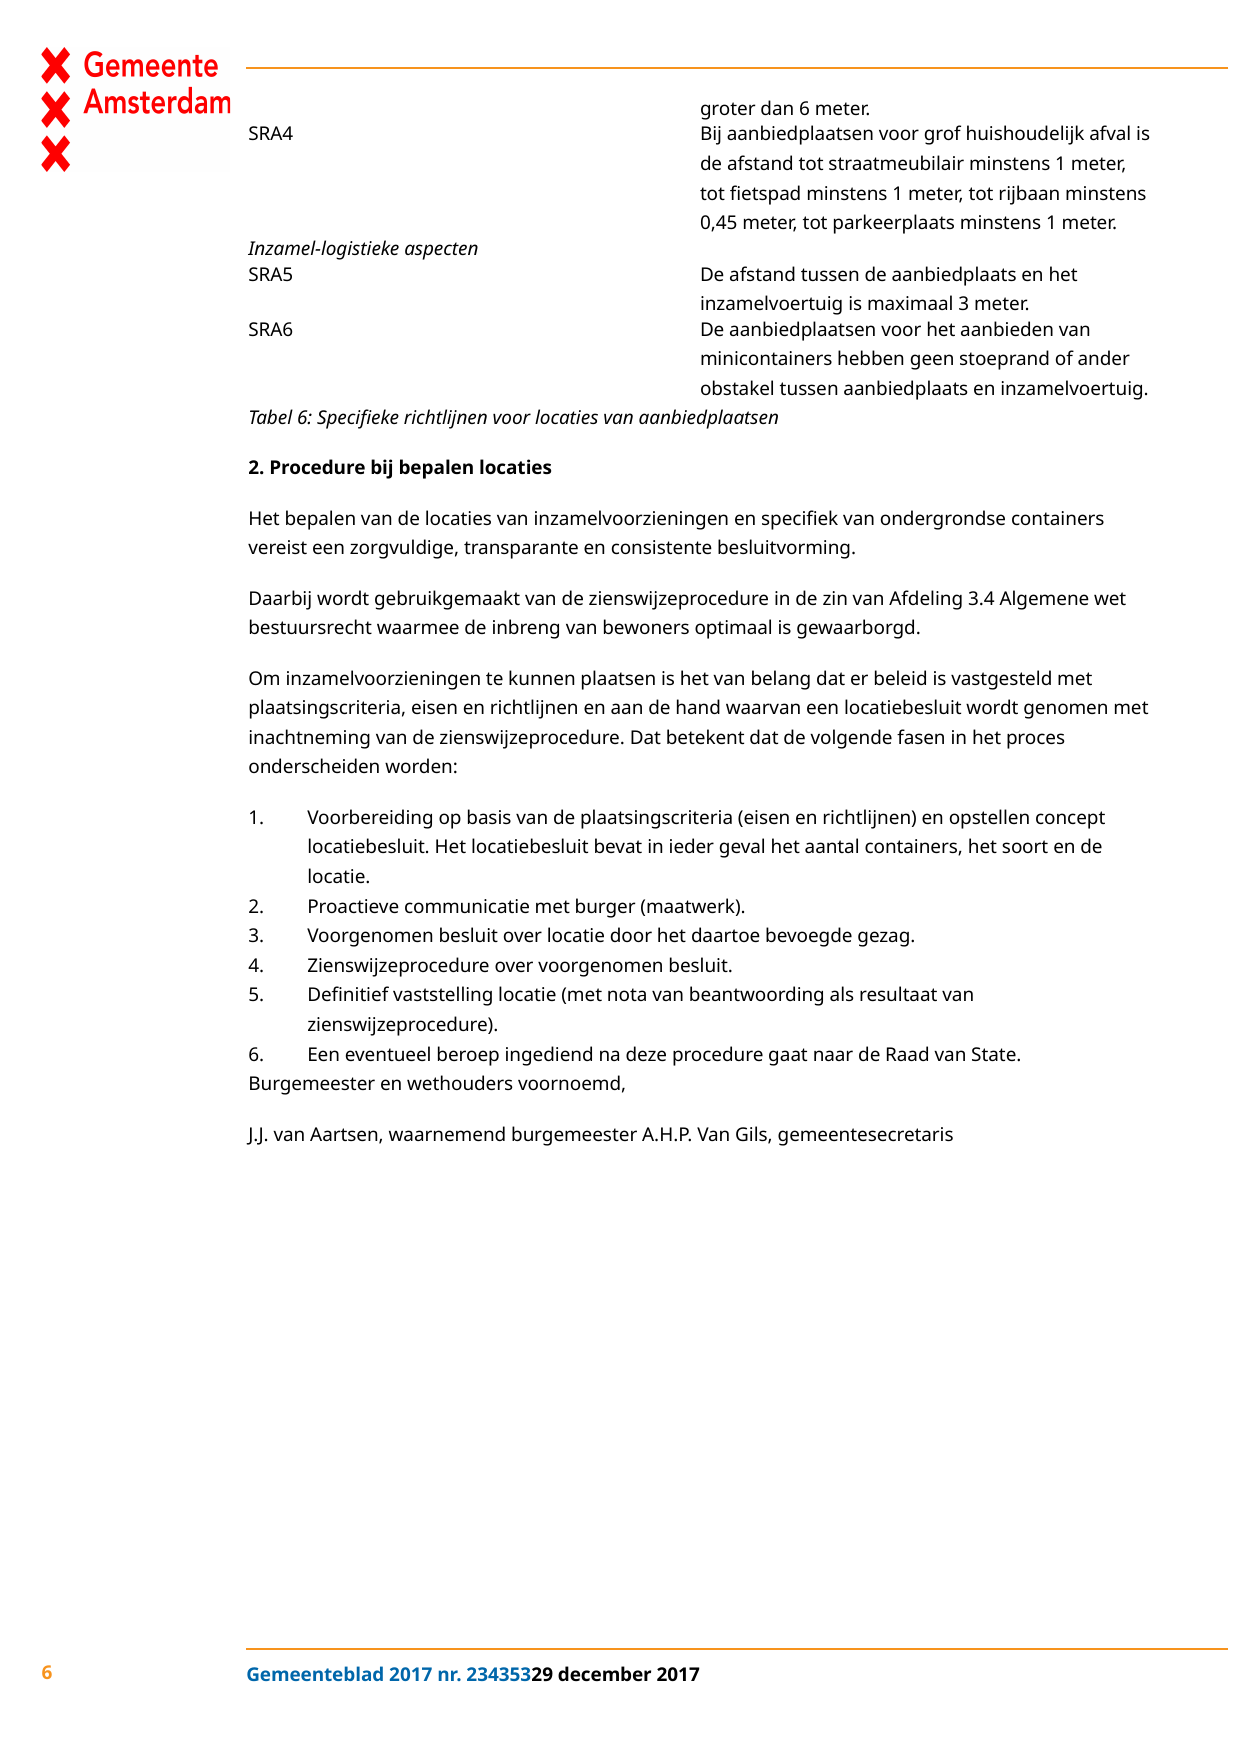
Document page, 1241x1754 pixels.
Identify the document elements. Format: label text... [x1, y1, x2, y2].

list Een eventueel beroep ingediend na deze procedure gaat naar de Raad van State. [248, 1041, 1152, 1067]
table_cell De aanbiedplaatsen voor het aanbieden van minicontainers hebben geen stoeprand of ander obstakel tussen aanbiedplaats en inzamelvoertuig. [700, 316, 1152, 401]
table_cell SRA4 [248, 121, 700, 235]
text 2. Procedure bij bepalen locaties [248, 454, 1152, 480]
list Zienswijzeprocedure over voorgenomen besluit. [248, 952, 1152, 978]
table_cell groter dan 6 meter. [700, 95, 1152, 121]
list Voorgenomen besluit over locatie door het daartoe bevoegde gezag. [248, 922, 1152, 948]
text Burgemeester en wethouders voornoemd, [248, 1070, 1152, 1096]
table_cell [248, 95, 700, 121]
table_cell Inzamel-logistieke aspecten [248, 235, 1152, 261]
list Voorbereiding op basis van de plaatsingscriteria (eisen en richtlijnen) en opstellen concept locatiebesluit. Het locatiebesluit bevat in ieder geval het aantal containers, het soort en de locatie. [248, 804, 1152, 889]
list Proactieve communicatie met burger (maatwerk). [248, 893, 1152, 919]
table_cell SRA5 [248, 261, 700, 316]
list Definitief vaststelling locatie (met nota van beantwoording als resultaat van zienswijzeprocedure). [248, 982, 1152, 1037]
text Daarbij wordt gebruikgemaakt van de zienswijzeprocedure in de zin van Afdeling 3.4 Algemene wet bestuursrecht waarmee de inbreng van bewoners optimaal is gewaarborgd. [248, 585, 1152, 640]
table_cell Bij aanbiedplaatsen voor grof huishoudelijk afval is de afstand tot straatmeubilair minstens 1 meter, tot fietspad minstens 1 meter, tot rijbaan minstens 0,45 meter, tot parkeerplaats minstens 1 meter. [700, 121, 1152, 235]
text Om inzamelvoorzieningen te kunnen plaatsen is het van belang dat er beleid is vastgesteld met plaatsingscriteria, eisen en richtlijnen en aan de hand waarvan een locatiebesluit wordt genomen met inachtneming van de zienswijzeprocedure. Dat betekent dat de volgende fasen in het proces onderscheiden worden: [248, 665, 1152, 779]
text J.J. van Aartsen, waarnemend burgemeester A.H.P. Van Gils, gemeentesecretaris [248, 1121, 1152, 1147]
text Tabel 6: Specifieke richtlijnen voor locaties van aanbiedplaatsen [248, 404, 1152, 430]
text Het bepalen van de locaties van inzamelvoorzieningen en specifiek van ondergrondse containers vereist een zorgvuldige, transparante en consistente besluitvorming. [248, 505, 1152, 560]
table_cell De afstand tussen de aanbiedplaats en het inzamelvoertuig is maximaal 3 meter. [700, 261, 1152, 316]
table_cell SRA6 [248, 316, 700, 401]
picture [41, 47, 231, 172]
